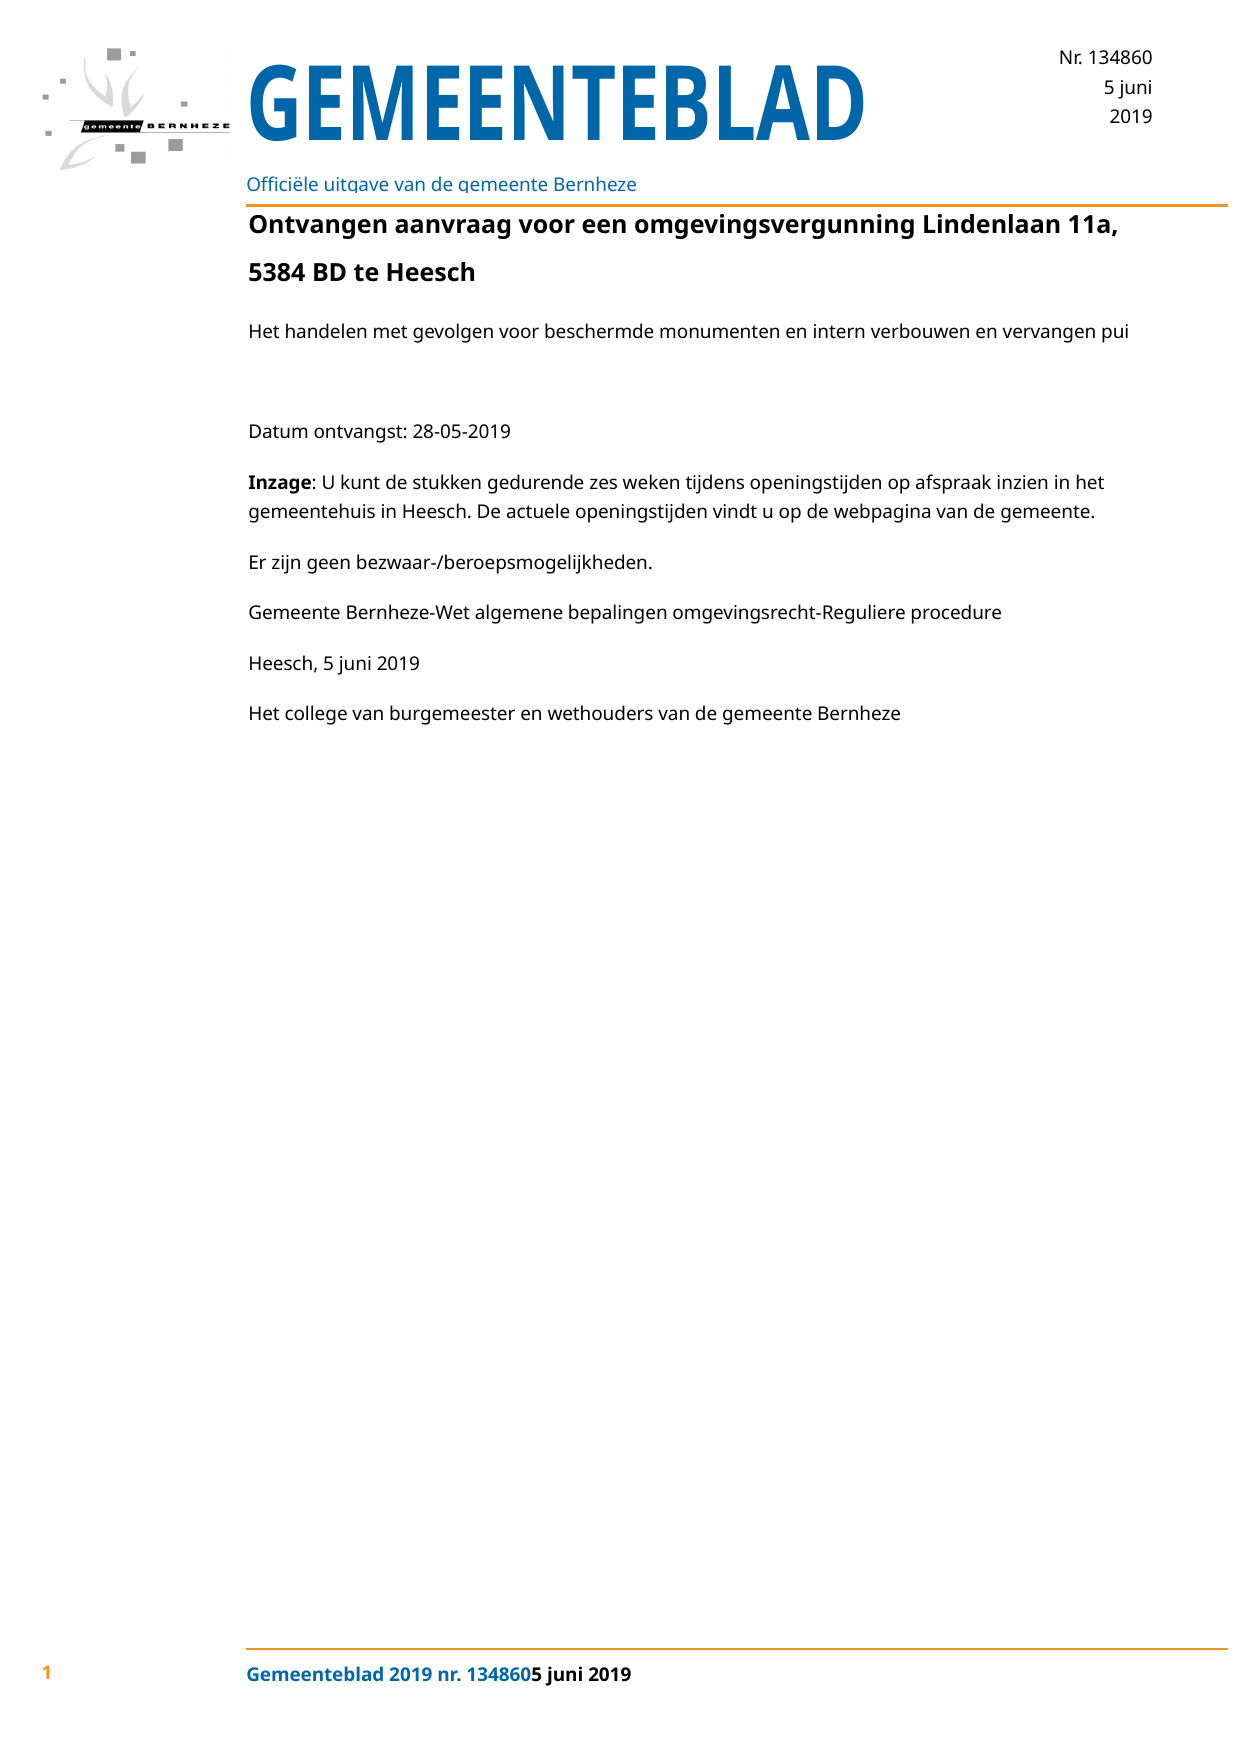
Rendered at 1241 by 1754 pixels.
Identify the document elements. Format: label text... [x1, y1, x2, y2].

text Heesch, 5 juni 2019 [248, 650, 1152, 676]
text Het college van burgemeester en wethouders van de gemeente Bernheze [248, 700, 1152, 726]
text Inzage: U kunt de stukken gedurende zes weken tijdens openingstijden op afspraak inzien in het gemeentehuis in Heesch. De actuele openingstijden vindt u op de webpagina van de gemeente. [248, 469, 1152, 524]
text Het handelen met gevolgen voor beschermde monumenten en intern verbouwen en vervangen pui [248, 318, 1152, 344]
text Gemeente Bernheze-Wet algemene bepalingen omgevingsrecht-Reguliere procedure [248, 599, 1152, 625]
picture [41, 47, 231, 172]
text Ontvangen aanvraag voor een omgevingsvergunning Lindenlaan 11a, 5384 BD te Heesch [248, 207, 1152, 288]
text Datum ontvangst: 28-05-2019 [248, 419, 1152, 444]
text Er zijn geen bezwaar-/beroepsmogelijkheden. [248, 549, 1152, 575]
